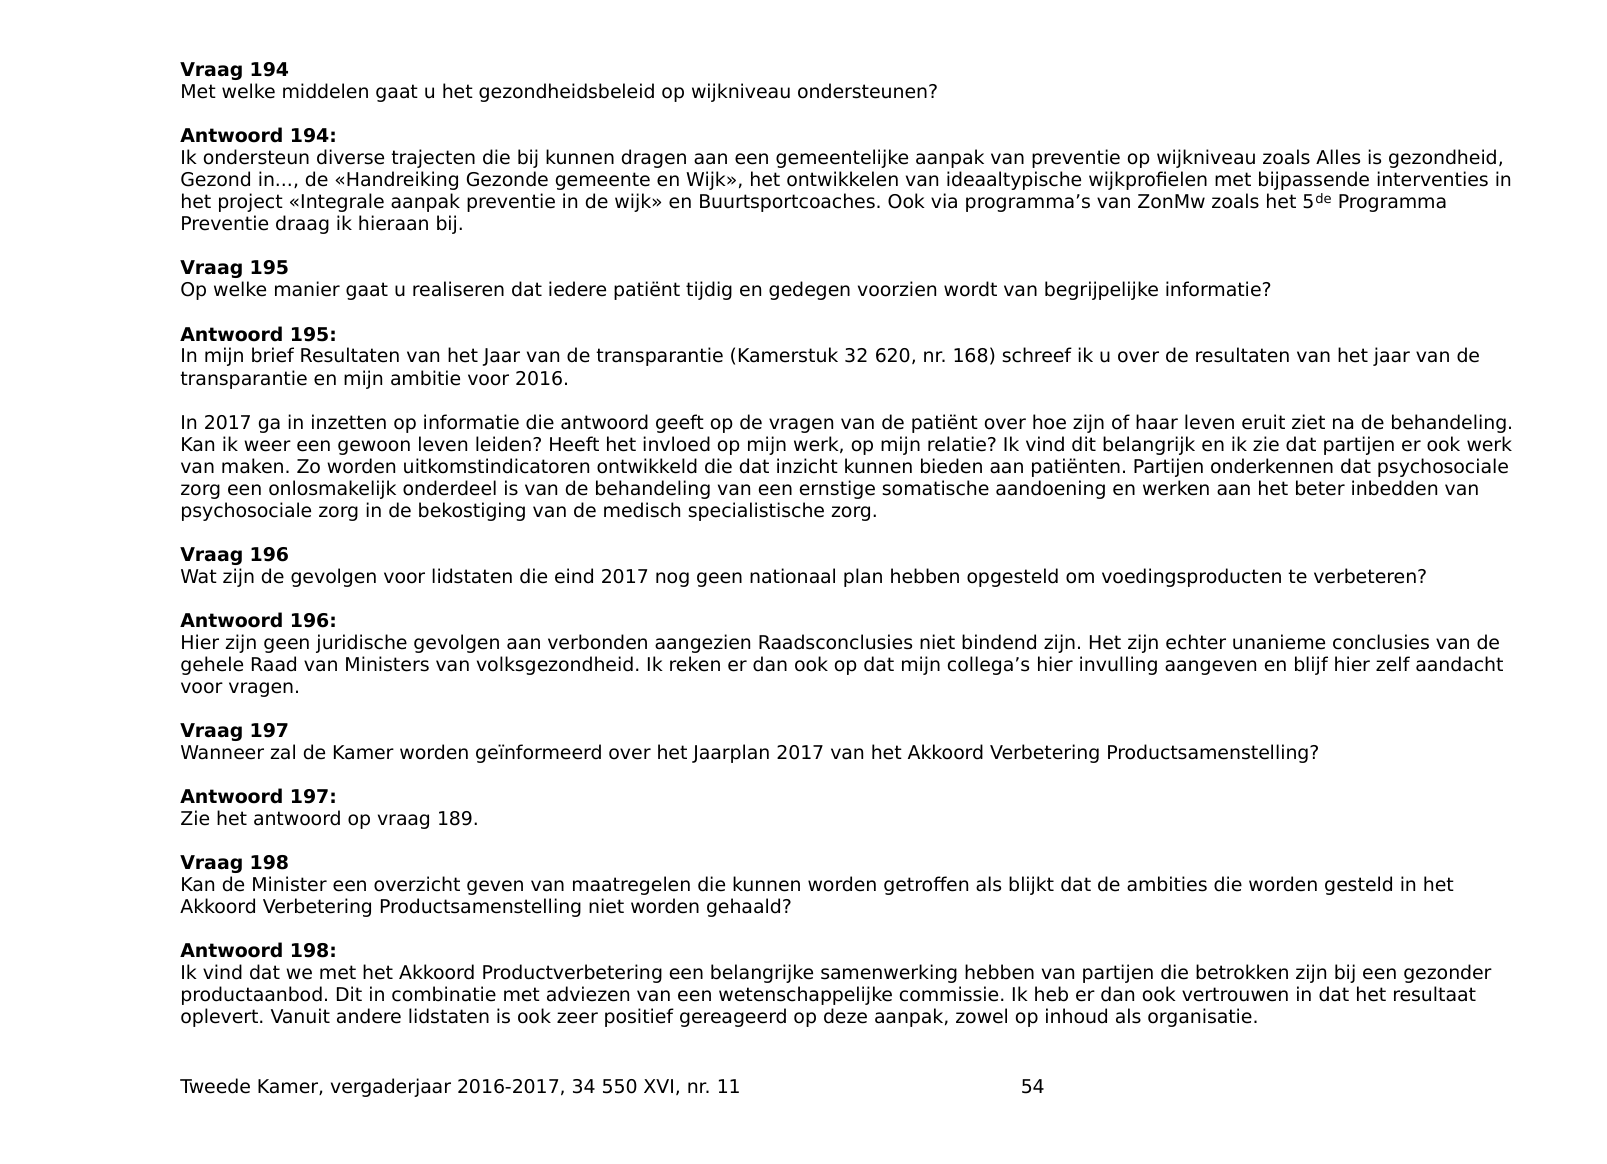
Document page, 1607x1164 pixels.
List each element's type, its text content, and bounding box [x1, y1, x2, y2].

text Vraag 195 [180, 257, 1529, 279]
text Op welke manier gaat u realiseren dat iedere patiënt tijdig en gedegen voorzien wordt van begrijpelijke informatie? [180, 279, 1529, 301]
text Ik ondersteun diverse trajecten die bij kunnen dragen aan een gemeentelijke aanpak van preventie op wijkniveau zoals Alles is gezondheid, Gezond in..., de «Handreiking Gezonde gemeente en Wijk», het ontwikkelen van ideaaltypische wijkprofielen met bijpassende interventies in het project «Integrale aanpak preventie in de wijk» en Buurtsportcoaches. Ook via programma’s van ZonMw zoals het 5de Programma Preventie draag ik hieraan bij. [180, 147, 1529, 235]
text Vraag 197 [180, 720, 1529, 742]
text Wat zijn de gevolgen voor lidstaten die eind 2017 nog geen nationaal plan hebben opgesteld om voedingsproducten te verbeteren? [180, 566, 1529, 588]
text Antwoord 197: [180, 786, 1529, 808]
text Ik vind dat we met het Akkoord Productverbetering een belangrijke samenwerking hebben van partijen die betrokken zijn bij een gezonder productaanbod. Dit in combinatie met adviezen van een wetenschappelijke commissie. Ik heb er dan ook vertrouwen in dat het resultaat oplevert. Vanuit andere lidstaten is ook zeer positief gereageerd op deze aanpak, zowel op inhoud als organisatie. [180, 962, 1529, 1028]
text In mijn brief Resultaten van het Jaar van de transparantie (Kamerstuk 32 620, nr. 168) schreef ik u over de resultaten van het jaar van de transparantie en mijn ambitie voor 2016. [180, 345, 1529, 389]
text In 2017 ga in inzetten op informatie die antwoord geeft op de vragen van de patiënt over hoe zijn of haar leven eruit ziet na de behandeling. Kan ik weer een gewoon leven leiden? Heeft het invloed op mijn werk, op mijn relatie? Ik vind dit belangrijk en ik zie dat partijen er ook werk van maken. Zo worden uitkomstindicatoren ontwikkeld die dat inzicht kunnen bieden aan patiënten. Partijen onderkennen dat psychosociale zorg een onlosmakelijk onderdeel is van de behandeling van een ernstige somatische aandoening en werken aan het beter inbedden van psychosociale zorg in de bekostiging van de medisch specialistische zorg. [180, 412, 1529, 521]
text Vraag 194 [180, 59, 1529, 81]
text Vraag 198 [180, 852, 1529, 874]
text Wanneer zal de Kamer worden geïnformeerd over het Jaarplan 2017 van het Akkoord Verbetering Productsamenstelling? [180, 742, 1529, 764]
text Hier zijn geen juridische gevolgen aan verbonden aangezien Raadsconclusies niet bindend zijn. Het zijn echter unanieme conclusies van de gehele Raad van Ministers van volksgezondheid. Ik reken er dan ook op dat mijn collega’s hier invulling aangeven en blijf hier zelf aandacht voor vragen. [180, 632, 1529, 698]
text Antwoord 198: [180, 940, 1529, 962]
text Zie het antwoord op vraag 189. [180, 808, 1529, 830]
text Antwoord 194: [180, 125, 1529, 147]
text Met welke middelen gaat u het gezondheidsbeleid op wijkniveau ondersteunen? [180, 81, 1529, 103]
text Antwoord 196: [180, 610, 1529, 632]
text Vraag 196 [180, 544, 1529, 566]
text Kan de Minister een overzicht geven van maatregelen die kunnen worden getroffen als blijkt dat de ambities die worden gesteld in het Akkoord Verbetering Productsamenstelling niet worden gehaald? [180, 874, 1529, 918]
text Antwoord 195: [180, 323, 1529, 345]
